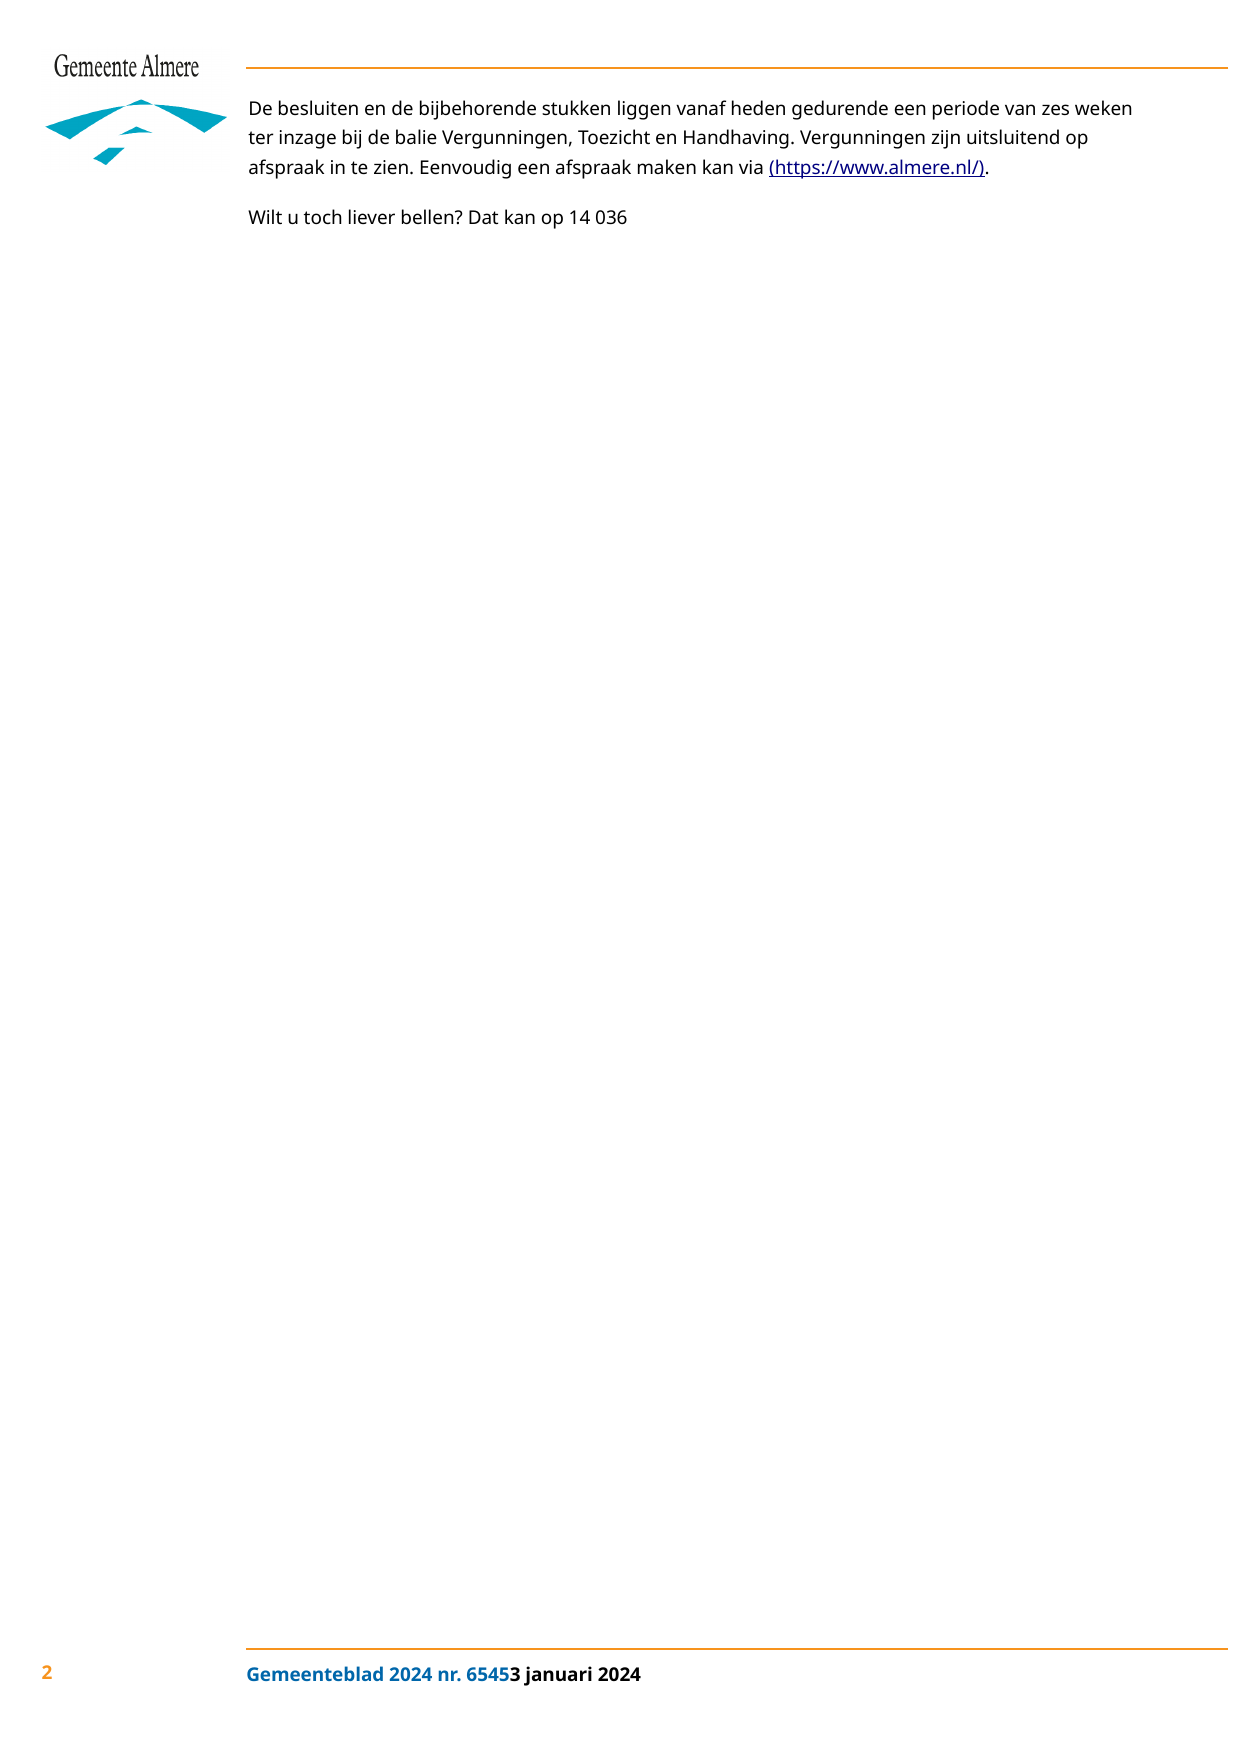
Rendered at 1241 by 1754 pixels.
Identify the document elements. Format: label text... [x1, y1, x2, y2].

text De besluiten en de bijbehorende stukken liggen vanaf heden gedurende een periode van zes weken ter inzage bij de balie Vergunningen, Toezicht en Handhaving. Vergunningen zijn uitsluitend op afspraak in te zien. Eenvoudig een afspraak maken kan via (https://www.almere.nl/). [248, 95, 1152, 180]
picture [41, 47, 231, 172]
text Wilt u toch liever bellen? Dat kan op 14 036 [248, 204, 1152, 230]
